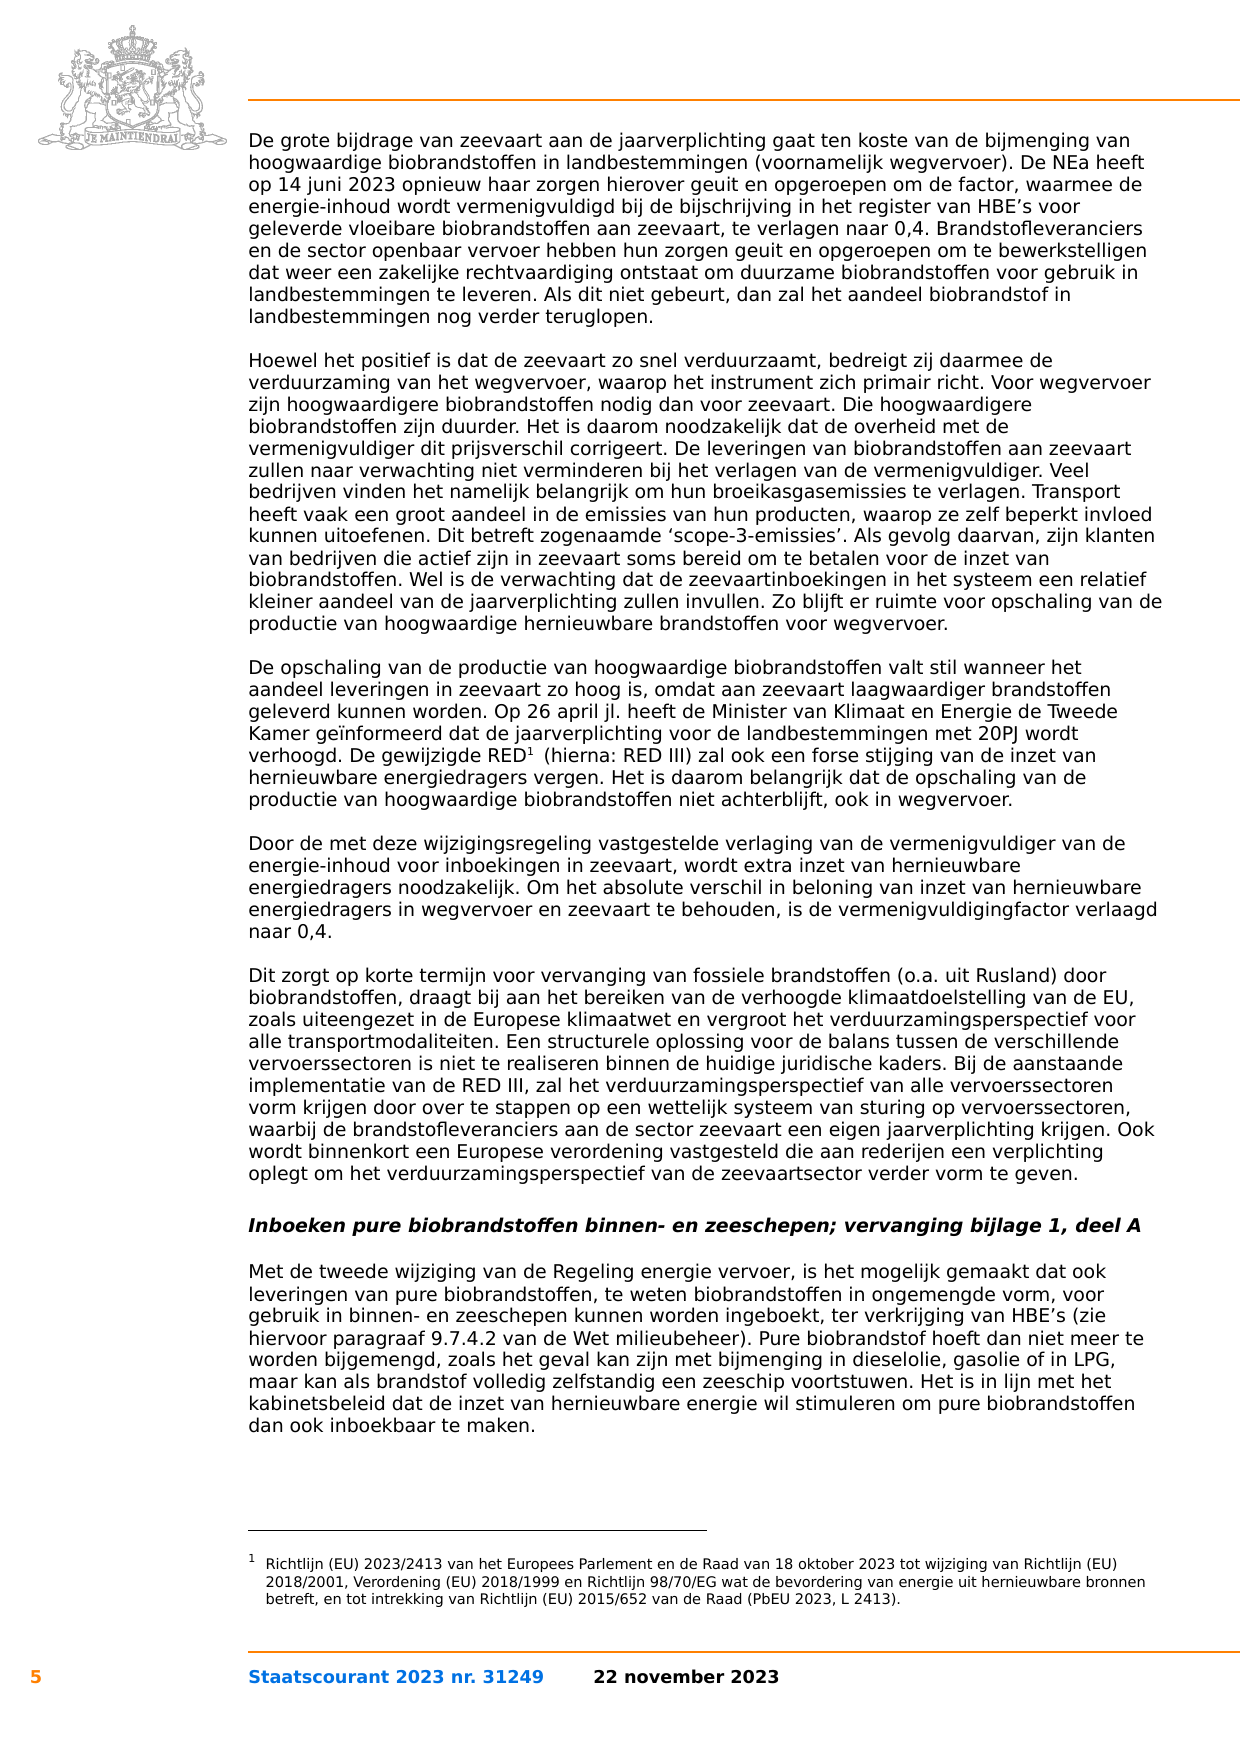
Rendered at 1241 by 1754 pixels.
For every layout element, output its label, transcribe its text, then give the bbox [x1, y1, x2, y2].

text Dit zorgt op korte termijn voor vervanging van fossiele brandstoffen (o.a. uit Rusland) door biobrandstoffen, draagt bij aan het bereiken van de verhoogde klimaatdoelstelling van de EU, zoals uiteengezet in de Europese klimaatwet en vergroot het verduurzamingsperspectief voor alle transportmodaliteiten. Een structurele oplossing voor de balans tussen de verschillende vervoerssectoren is niet te realiseren binnen de huidige juridische kaders. Bij de aanstaande implementatie van de RED III, zal het verduurzamingsperspectief van alle vervoerssectoren vorm krijgen door over te stappen op een wettelijk systeem van sturing op vervoerssectoren, waarbij de brandstofleveranciers aan de sector zeevaart een eigen jaarverplichting krijgen. Ook wordt binnenkort een Europese verordening vastgesteld die aan rederijen een verplichting oplegt om het verduurzamingsperspectief van de zeevaartsector verder vorm te geven. [248, 965, 1163, 1184]
text De grote bijdrage van zeevaart aan de jaarverplichting gaat ten koste van de bijmenging van hoogwaardige biobrandstoffen in landbestemmingen (voornamelijk wegvervoer). De NEa heeft op 14 juni 2023 opnieuw haar zorgen hierover geuit en opgeroepen om de factor, waarmee de energie-inhoud wordt vermenigvuldigd bij de bijschrijving in het register van HBE’s voor geleverde vloeibare biobrandstoffen aan zeevaart, te verlagen naar 0,4. Brandstofleveranciers en de sector openbaar vervoer hebben hun zorgen geuit en opgeroepen om te bewerkstelligen dat weer een zakelijke rechtvaardiging ontstaat om duurzame biobrandstoffen voor gebruik in landbestemmingen te leveren. Als dit niet gebeurt, dan zal het aandeel biobrandstof in landbestemmingen nog verder teruglopen. [248, 130, 1163, 328]
picture [38, 25, 227, 150]
text Met de tweede wijziging van de Regeling energie vervoer, is het mogelijk gemaakt dat ook leveringen van pure biobrandstoffen, te weten biobrandstoffen in ongemengde vorm, voor gebruik in binnen- en zeeschepen kunnen worden ingeboekt, ter verkrijging van HBE’s (zie hiervoor paragraaf 9.7.4.2 van de Wet milieubeheer). Pure biobrandstof hoeft dan niet meer te worden bijgemengd, zoals het geval kan zijn met bijmenging in dieselolie, gasolie of in LPG, maar kan als brandstof volledig zelfstandig een zeeschip voortstuwen. Het is in lijn met het kabinetsbeleid dat de inzet van hernieuwbare energie wil stimuleren om pure biobrandstoffen dan ook inboekbaar te maken. [248, 1261, 1163, 1437]
subtitle Inboeken pure biobrandstoffen binnen- en zeeschepen; vervanging bijlage 1, deel A [248, 1214, 1163, 1236]
text Hoewel het positief is dat de zeevaart zo snel verduurzaamt, bedreigt zij daarmee de verduurzaming van het wegvervoer, waarop het instrument zich primair richt. Voor wegvervoer zijn hoogwaardigere biobrandstoffen nodig dan voor zeevaart. Die hoogwaardigere biobrandstoffen zijn duurder. Het is daarom noodzakelijk dat de overheid met de vermenigvuldiger dit prijsverschil corrigeert. De leveringen van biobrandstoffen aan zeevaart zullen naar verwachting niet verminderen bij het verlagen van de vermenigvuldiger. Veel bedrijven vinden het namelijk belangrijk om hun broeikasgasemissies te verlagen. Transport heeft vaak een groot aandeel in de emissies van hun producten, waarop ze zelf beperkt invloed kunnen uitoefenen. Dit betreft zogenaamde ‘scope-3-emissies’. Als gevolg daarvan, zijn klanten van bedrijven die actief zijn in zeevaart soms bereid om te betalen voor de inzet van biobrandstoffen. Wel is de verwachting dat de zeevaartinboekingen in het systeem een relatief kleiner aandeel van de jaarverplichting zullen invullen. Zo blijft er ruimte voor opschaling van de productie van hoogwaardige hernieuwbare brandstoffen voor wegvervoer. [248, 349, 1163, 635]
text De opschaling van de productie van hoogwaardige biobrandstoffen valt stil wanneer het aandeel leveringen in zeevaart zo hoog is, omdat aan zeevaart laagwaardiger brandstoffen geleverd kunnen worden. Op 26 april jl. heeft de Minister van Klimaat en Energie de Tweede Kamer geïnformeerd dat de jaarverplichting voor de landbestemmingen met 20PJ wordt verhoogd. De gewijzigde RED (hierna: RED III) zal ook een forse stijging van de inzet van hernieuwbare energiedragers vergen. Het is daarom belangrijk dat de opschaling van de productie van hoogwaardige biobrandstoffen niet achterblijft, ook in wegvervoer. [248, 657, 1163, 811]
text Richtlijn (EU) 2023/2413 van het Europees Parlement en de Raad van 18 oktober 2023 tot wijziging van Richtlijn (EU) 2018/2001, Verordening (EU) 2018/1999 en Richtlijn 98/70/EG wat de bevordering van energie uit hernieuwbare bronnen betreft, en tot intrekking van Richtlijn (EU) 2015/652 van de Raad (PbEU 2023, L 2413). [248, 1552, 1163, 1608]
text Door de met deze wijzigingsregeling vastgestelde verlaging van de vermenigvuldiger van de energie-inhoud voor inboekingen in zeevaart, wordt extra inzet van hernieuwbare energiedragers noodzakelijk. Om het absolute verschil in beloning van inzet van hernieuwbare energiedragers in wegvervoer en zeevaart te behouden, is de vermenigvuldigingfactor verlaagd naar 0,4. [248, 833, 1163, 943]
